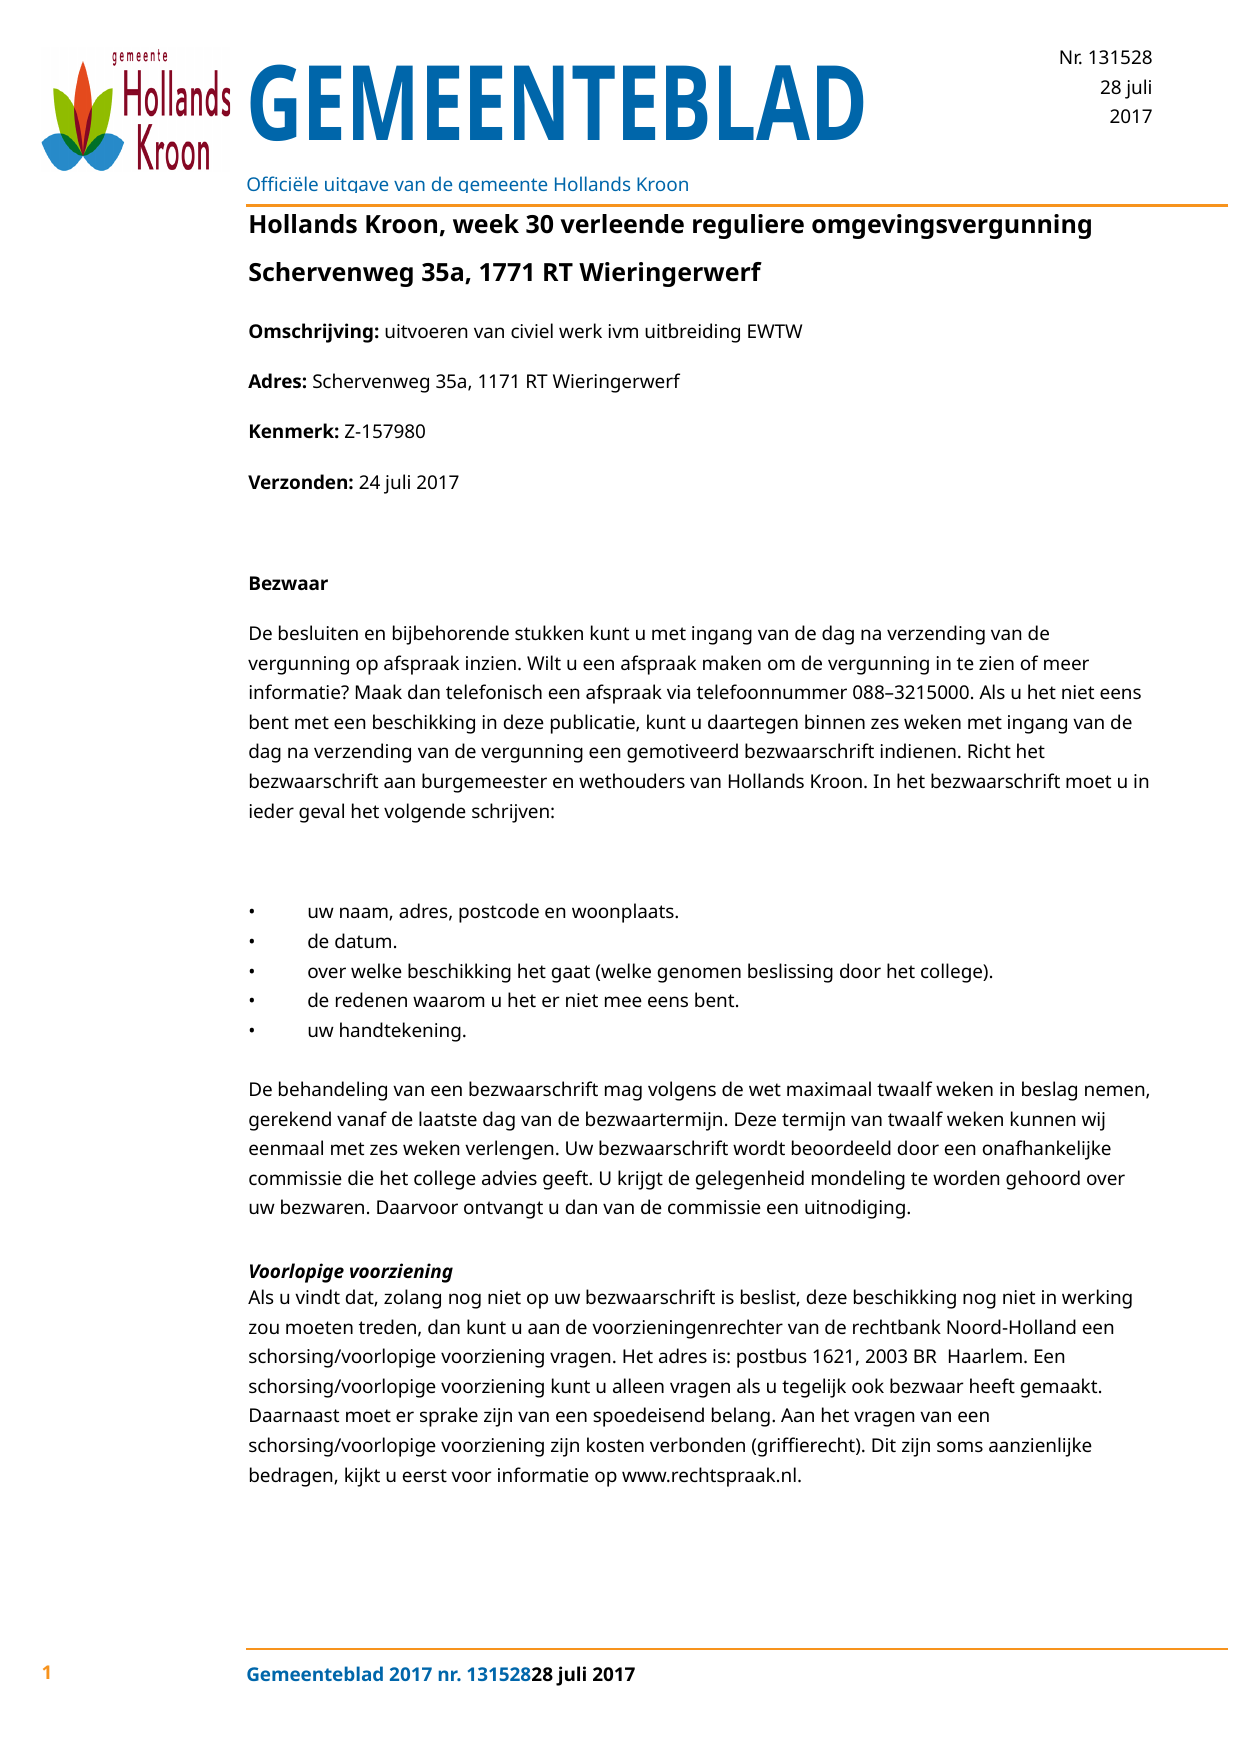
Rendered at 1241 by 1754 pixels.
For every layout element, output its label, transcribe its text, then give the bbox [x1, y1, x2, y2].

list uw naam, adres, postcode en woonplaats. [248, 899, 1152, 924]
list over welke beschikking het gaat (welke genomen beslissing door het college). [248, 958, 1152, 984]
text De behandeling van een bezwaarschrift mag volgens de wet maximaal twaalf weken in beslag nemen, gerekend vanaf de laatste dag van de bezwaartermijn. Deze termijn van twaalf weken kunnen wij eenmaal met zes weken verlengen. Uw bezwaarschrift wordt beoordeeld door een onafhankelijke commissie die het college advies geeft. U krijgt de gelegenheid mondeling te worden gehoord over uw bezwaren. Daarvoor ontvangt u dan van de commissie een uitnodiging. [248, 1076, 1152, 1220]
text Hollands Kroon, week 30 verleende reguliere omgevingsvergunning Schervenweg 35a, 1771 RT Wieringerwerf [248, 207, 1152, 288]
text Als u vindt dat, zolang nog niet op uw bezwaarschrift is beslist, deze beschikking nog niet in werking zou moeten treden, dan kunt u aan de voorzieningenrechter van de rechtbank Noord-Holland een schorsing/voorlopige voorziening vragen. Het adres is: postbus 1621, 2003 BR Haarlem. Een schorsing/voorlopige voorziening kunt u alleen vragen als u tegelijk ook bezwaar heeft gemaakt. Daarnaast moet er sprake zijn van een spoedeisend belang. Aan het vragen van een schorsing/voorlopige voorziening zijn kosten verbonden (griffierecht). Dit zijn soms aanzienlijke bedragen, kijkt u eerst voor informatie op www.rechtspraak.nl. [248, 1284, 1152, 1487]
text De besluiten en bijbehorende stukken kunt u met ingang van de dag na verzending van de vergunning op afspraak inzien. Wilt u een afspraak maken om de vergunning in te zien of meer informatie? Maak dan telefonisch een afspraak via telefoonnummer 088–3215000. Als u het niet eens bent met een beschikking in deze publicatie, kunt u daartegen binnen zes weken met ingang van de dag na verzending van de vergunning een gemotiveerd bezwaarschrift indienen. Richt het bezwaarschrift aan burgemeester en wethouders van Hollands Kroon. In het bezwaarschrift moet u in ieder geval het volgende schrijven: [248, 620, 1152, 824]
list de datum. [248, 928, 1152, 954]
text Bezwaar [248, 570, 1152, 596]
text Kenmerk: Z-157980 [248, 419, 1152, 444]
text Verzonden: 24 juli 2017 [248, 469, 1152, 495]
list de redenen waarom u het er niet mee eens bent. [248, 987, 1152, 1013]
list uw handtekening. [248, 1017, 1152, 1043]
text Adres: Schervenweg 35a, 1171 RT Wieringerwerf [248, 368, 1152, 394]
picture [41, 47, 231, 172]
text Omschrijving: uitvoeren van civiel werk ivm uitbreiding EWTW [248, 318, 1152, 344]
text Voorlopige voorziening [248, 1258, 1152, 1284]
